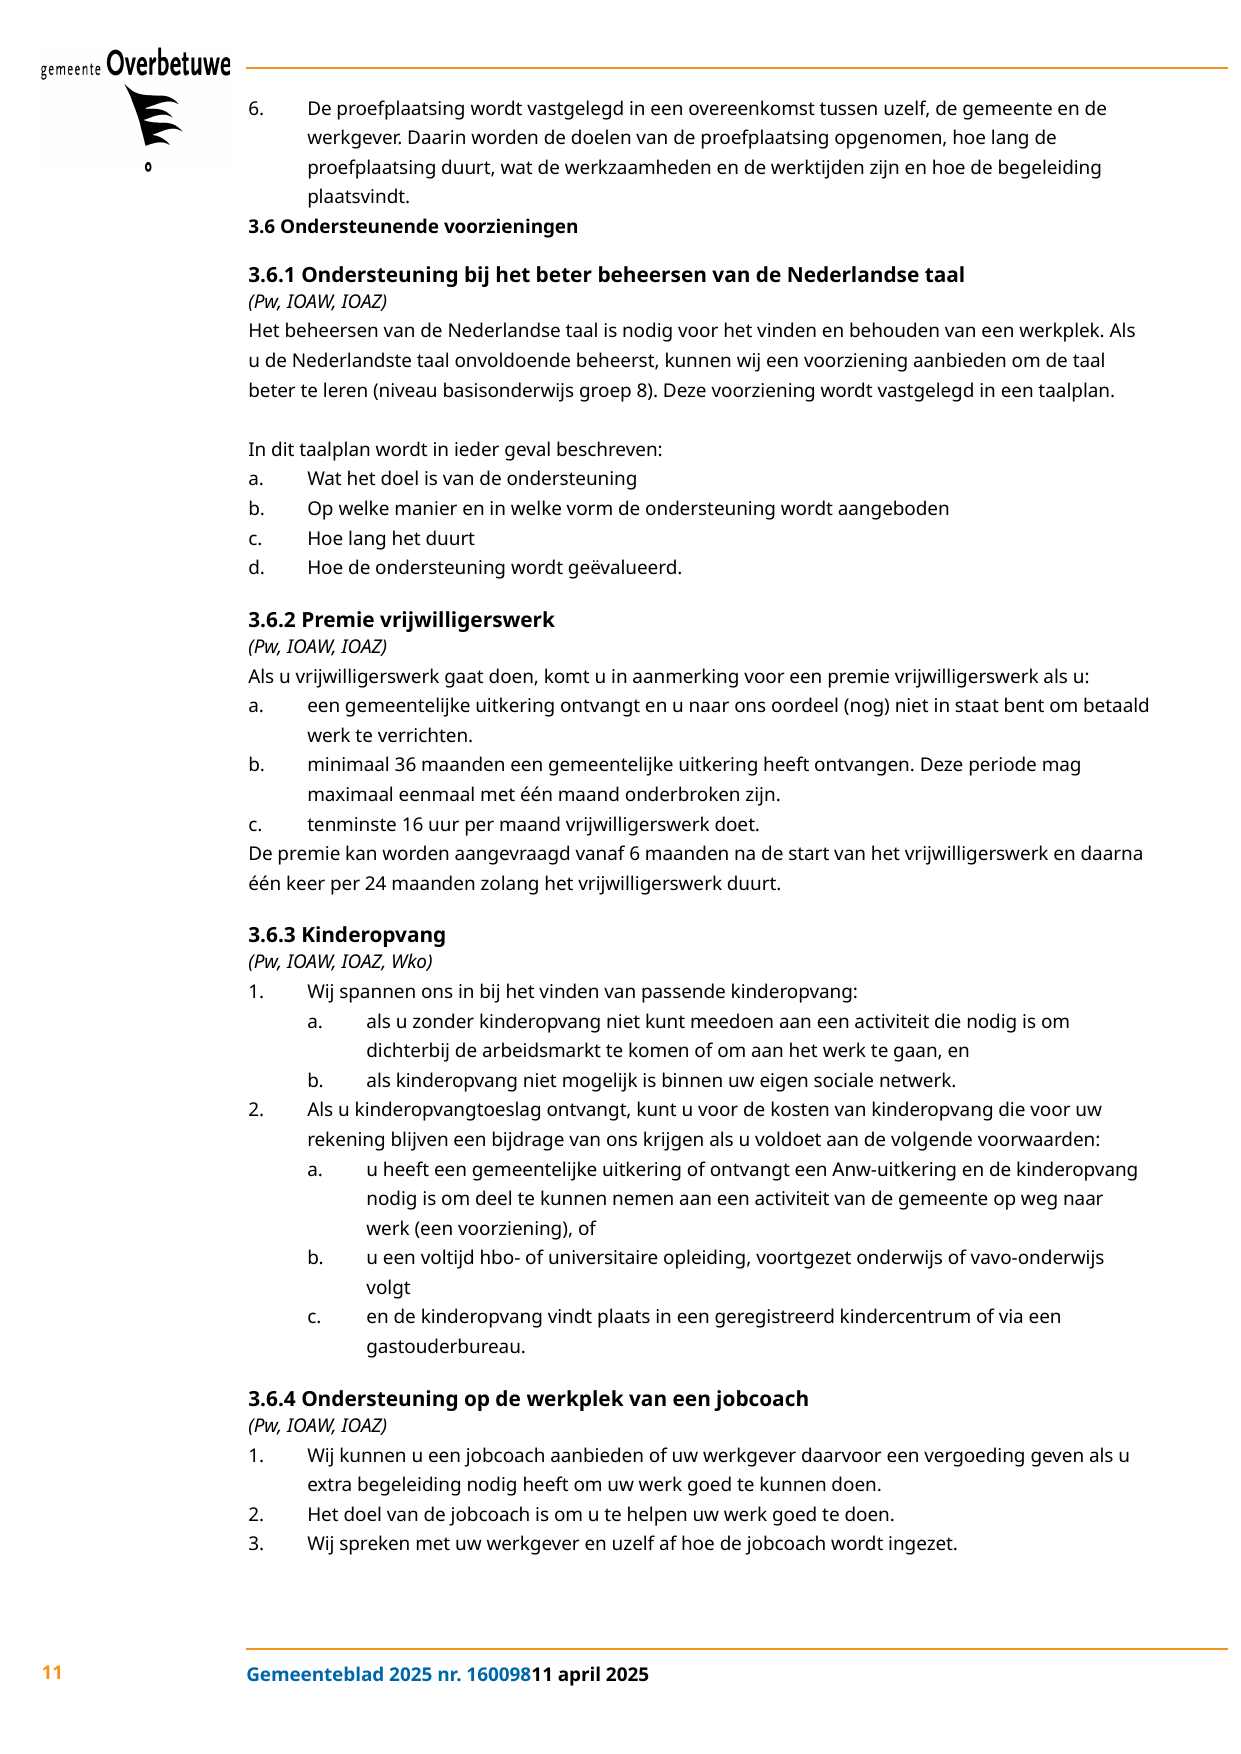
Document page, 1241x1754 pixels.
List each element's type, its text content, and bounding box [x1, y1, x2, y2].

list als u zonder kinderopvang niet kunt meedoen aan een activiteit die nodig is om dichterbij de arbeidsmarkt te komen of om aan het werk te gaan, en [307, 1008, 1152, 1063]
picture [41, 47, 231, 172]
text (Pw, IOAW, IOAZ) [248, 1412, 1152, 1438]
list Hoe lang het duurt [248, 525, 1152, 551]
list Op welke manier en in welke vorm de ondersteuning wordt aangeboden [248, 495, 1152, 521]
text De premie kan worden aangevraagd vanaf 6 maanden na de start van het vrijwilligerswerk en daarna één keer per 24 maanden zolang het vrijwilligerswerk duurt. [248, 840, 1152, 896]
list Wij kunnen u een jobcoach aanbieden of uw werkgever daarvoor een vergoeding geven als u extra begeleiding nodig heeft om uw werk goed te kunnen doen. [248, 1442, 1152, 1497]
text In dit taalplan wordt in ieder geval beschreven: [248, 436, 1152, 462]
list als kinderopvang niet mogelijk is binnen uw eigen sociale netwerk. [307, 1067, 1152, 1093]
list een gemeentelijke uitkering ontvangt en u naar ons oordeel (nog) niet in staat bent om betaald werk te verrichten. [248, 692, 1152, 748]
list Wat het doel is van de ondersteuning [248, 466, 1152, 491]
text 3.6.2 Premie vrijwilligerswerk [248, 605, 1152, 633]
list Wij spreken met uw werkgever en uzelf af hoe de jobcoach wordt ingezet. [248, 1531, 1152, 1556]
list u een voltijd hbo- of universitaire opleiding, voortgezet onderwijs of vavo-onderwijs volgt [307, 1244, 1152, 1300]
list Als u kinderopvangtoeslag ontvangt, kunt u voor de kosten van kinderopvang die voor uw rekening blijven een bijdrage van ons krijgen als u voldoet aan de volgende voorwaarden: [248, 1097, 1152, 1152]
text (Pw, IOAW, IOAZ) [248, 633, 1152, 659]
text 3.6 Ondersteunende voorzieningen [248, 213, 1152, 239]
list en de kinderopvang vindt plaats in een geregistreerd kindercentrum of via een gastouderbureau. [307, 1304, 1152, 1359]
list minimaal 36 maanden een gemeentelijke uitkering heeft ontvangen. Deze periode mag maximaal eenmaal met één maand onderbroken zijn. [248, 752, 1152, 807]
list Het doel van de jobcoach is om u te helpen uw werk goed te doen. [248, 1501, 1152, 1527]
text Als u vrijwilligerswerk gaat doen, komt u in aanmerking voor een premie vrijwilligerswerk als u: [248, 663, 1152, 688]
text Het beheersen van de Nederlandse taal is nodig voor het vinden en behouden van een werkplek. Als u de Nederlandste taal onvoldoende beheerst, kunnen wij een voorziening aanbieden om de taal beter te leren (niveau basisonderwijs groep 8). Deze voorziening wordt vastgelegd in een taalplan. [248, 318, 1152, 403]
text 3.6.3 Kinderopvang [248, 920, 1152, 949]
list Hoe de ondersteuning wordt geëvalueerd. [248, 554, 1152, 580]
list tenminste 16 uur per maand vrijwilligerswerk doet. [248, 811, 1152, 836]
text (Pw, IOAW, IOAZ, Wko) [248, 949, 1152, 974]
list u heeft een gemeentelijke uitkering of ontvangt een Anw-uitkering en de kinderopvang nodig is om deel te kunnen nemen aan een activiteit van de gemeente op weg naar werk (een voorziening), of [307, 1156, 1152, 1241]
list Wij spannen ons in bij het vinden van passende kinderopvang: [248, 978, 1152, 1004]
list De proefplaatsing wordt vastgelegd in een overeenkomst tussen uzelf, de gemeente en de werkgever. Daarin worden de doelen van de proefplaatsing opgenomen, hoe lang de proefplaatsing duurt, wat de werkzaamheden en de werktijden zijn en hoe de begeleiding plaatsvindt. [248, 95, 1152, 209]
text (Pw, IOAW, IOAZ) [248, 288, 1152, 314]
text 3.6.1 Ondersteuning bij het beter beheersen van de Nederlandse taal [248, 260, 1152, 288]
text 3.6.4 Ondersteuning op de werkplek van een jobcoach [248, 1384, 1152, 1412]
